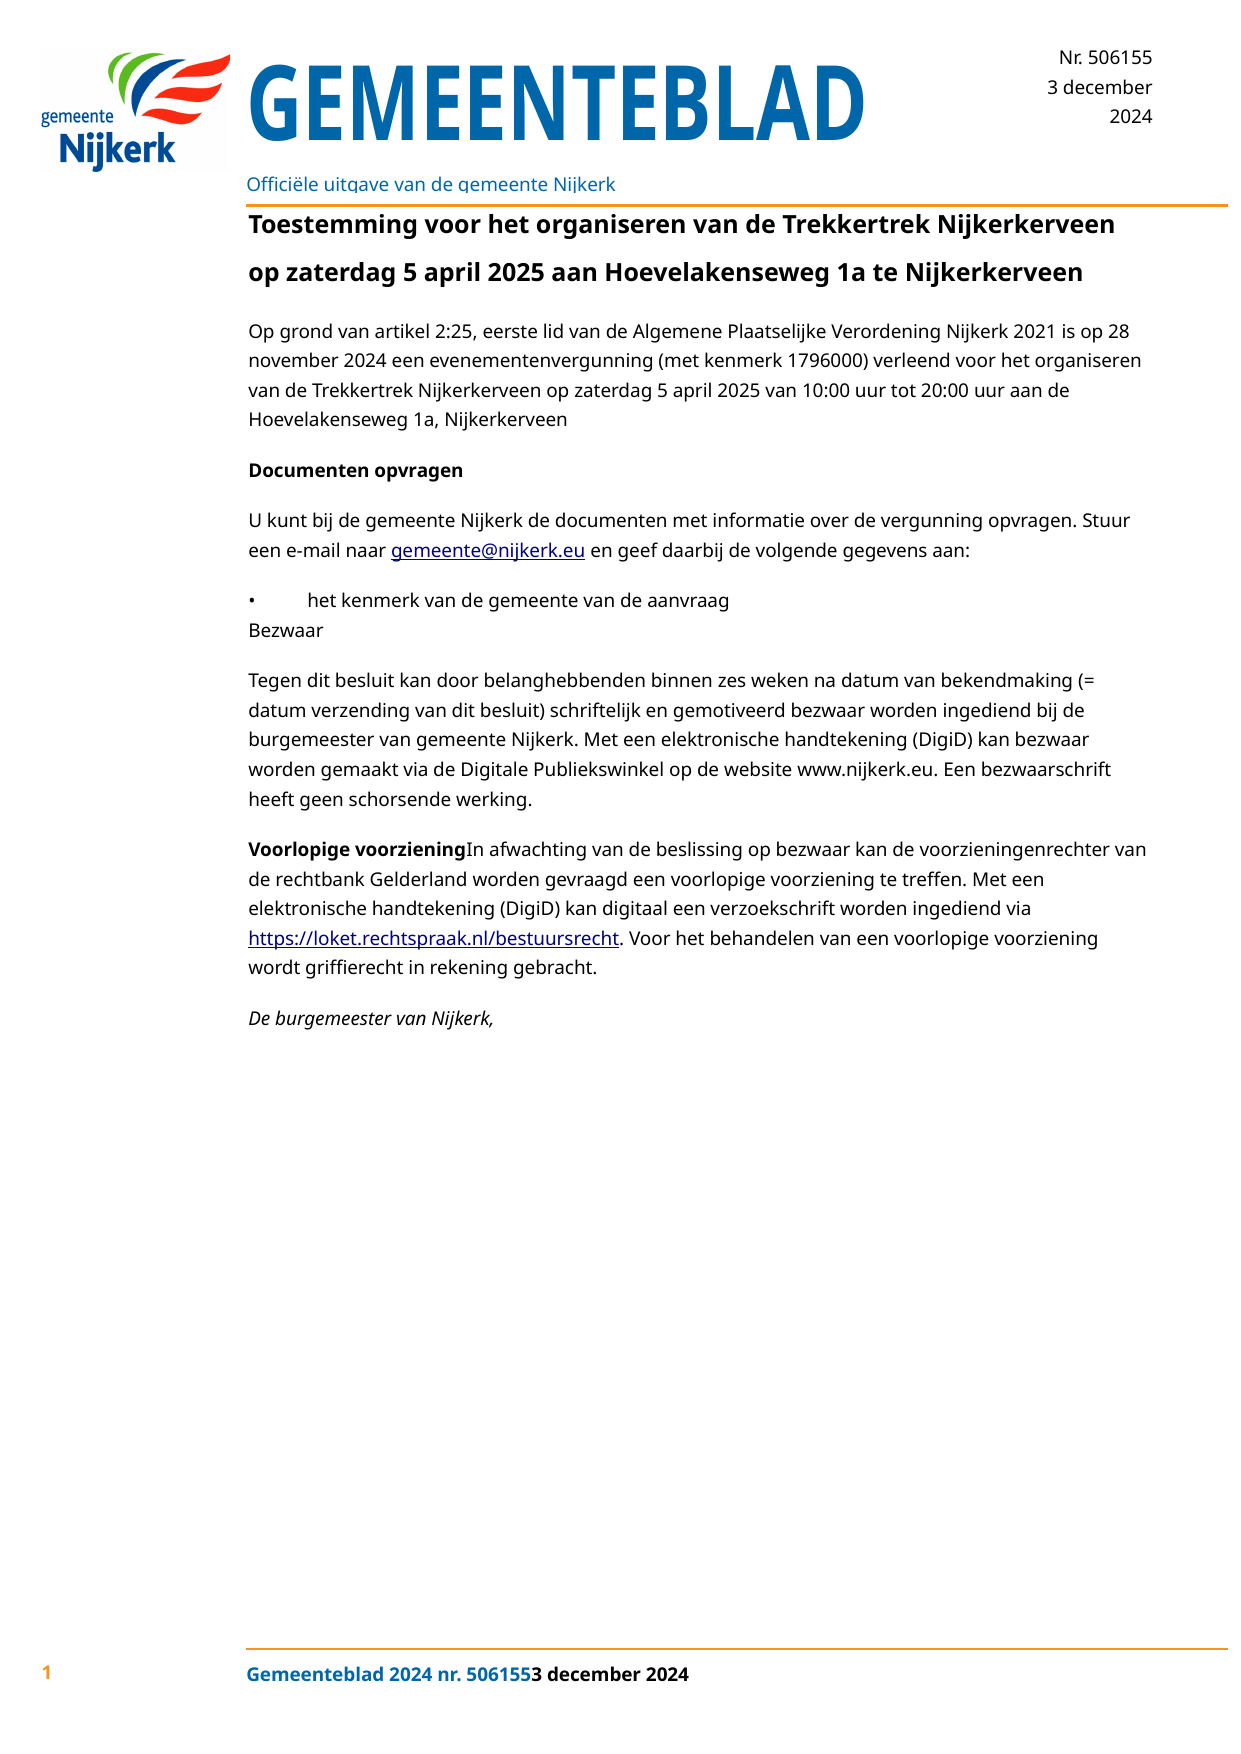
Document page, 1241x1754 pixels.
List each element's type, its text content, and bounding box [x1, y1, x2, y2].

text Voorlopige voorzieningIn afwachting van de beslissing op bezwaar kan de voorzieningenrechter van de rechtbank Gelderland worden gevraagd een voorlopige voorziening te treffen. Met een elektronische handtekening (DigiD) kan digitaal een verzoekschrift worden ingediend via https://loket.rechtspraak.nl/bestuursrecht. Voor het behandelen van een voorlopige voorziening wordt griffierecht in rekening gebracht. [248, 836, 1152, 980]
text U kunt bij de gemeente Nijkerk de documenten met informatie over de vergunning opvragen. Stuur een e-mail naar gemeente@nijkerk.eu en geef daarbij de volgende gegevens aan: [248, 507, 1152, 563]
text Bezwaar [248, 617, 1152, 643]
picture [41, 47, 231, 172]
text Documenten opvragen [248, 457, 1152, 483]
text Op grond van artikel 2:25, eerste lid van de Algemene Plaatselijke Verordening Nijkerk 2021 is op 28 november 2024 een evenementenvergunning (met kenmerk 1796000) verleend voor het organiseren van de Trekkertrek Nijkerkerveen op zaterdag 5 april 2025 van 10:00 uur tot 20:00 uur aan de Hoevelakenseweg 1a, Nijkerkerveen [248, 318, 1152, 432]
list het kenmerk van de gemeente van de aanvraag [248, 587, 1152, 613]
text Toestemming voor het organiseren van de Trekkertrek Nijkerkerveen op zaterdag 5 april 2025 aan Hoevelakenseweg 1a te Nijkerkerveen [248, 207, 1152, 288]
text De burgemeester van Nijkerk, [248, 1005, 1152, 1031]
text Tegen dit besluit kan door belanghebbenden binnen zes weken na datum van bekendmaking (= datum verzending van dit besluit) schriftelijk en gemotiveerd bezwaar worden ingediend bij de burgemeester van gemeente Nijkerk. Met een elektronische handtekening (DigiD) kan bezwaar worden gemaakt via de Digitale Publiekswinkel op de website www.nijkerk.eu. Een bezwaarschrift heeft geen schorsende werking. [248, 667, 1152, 812]
